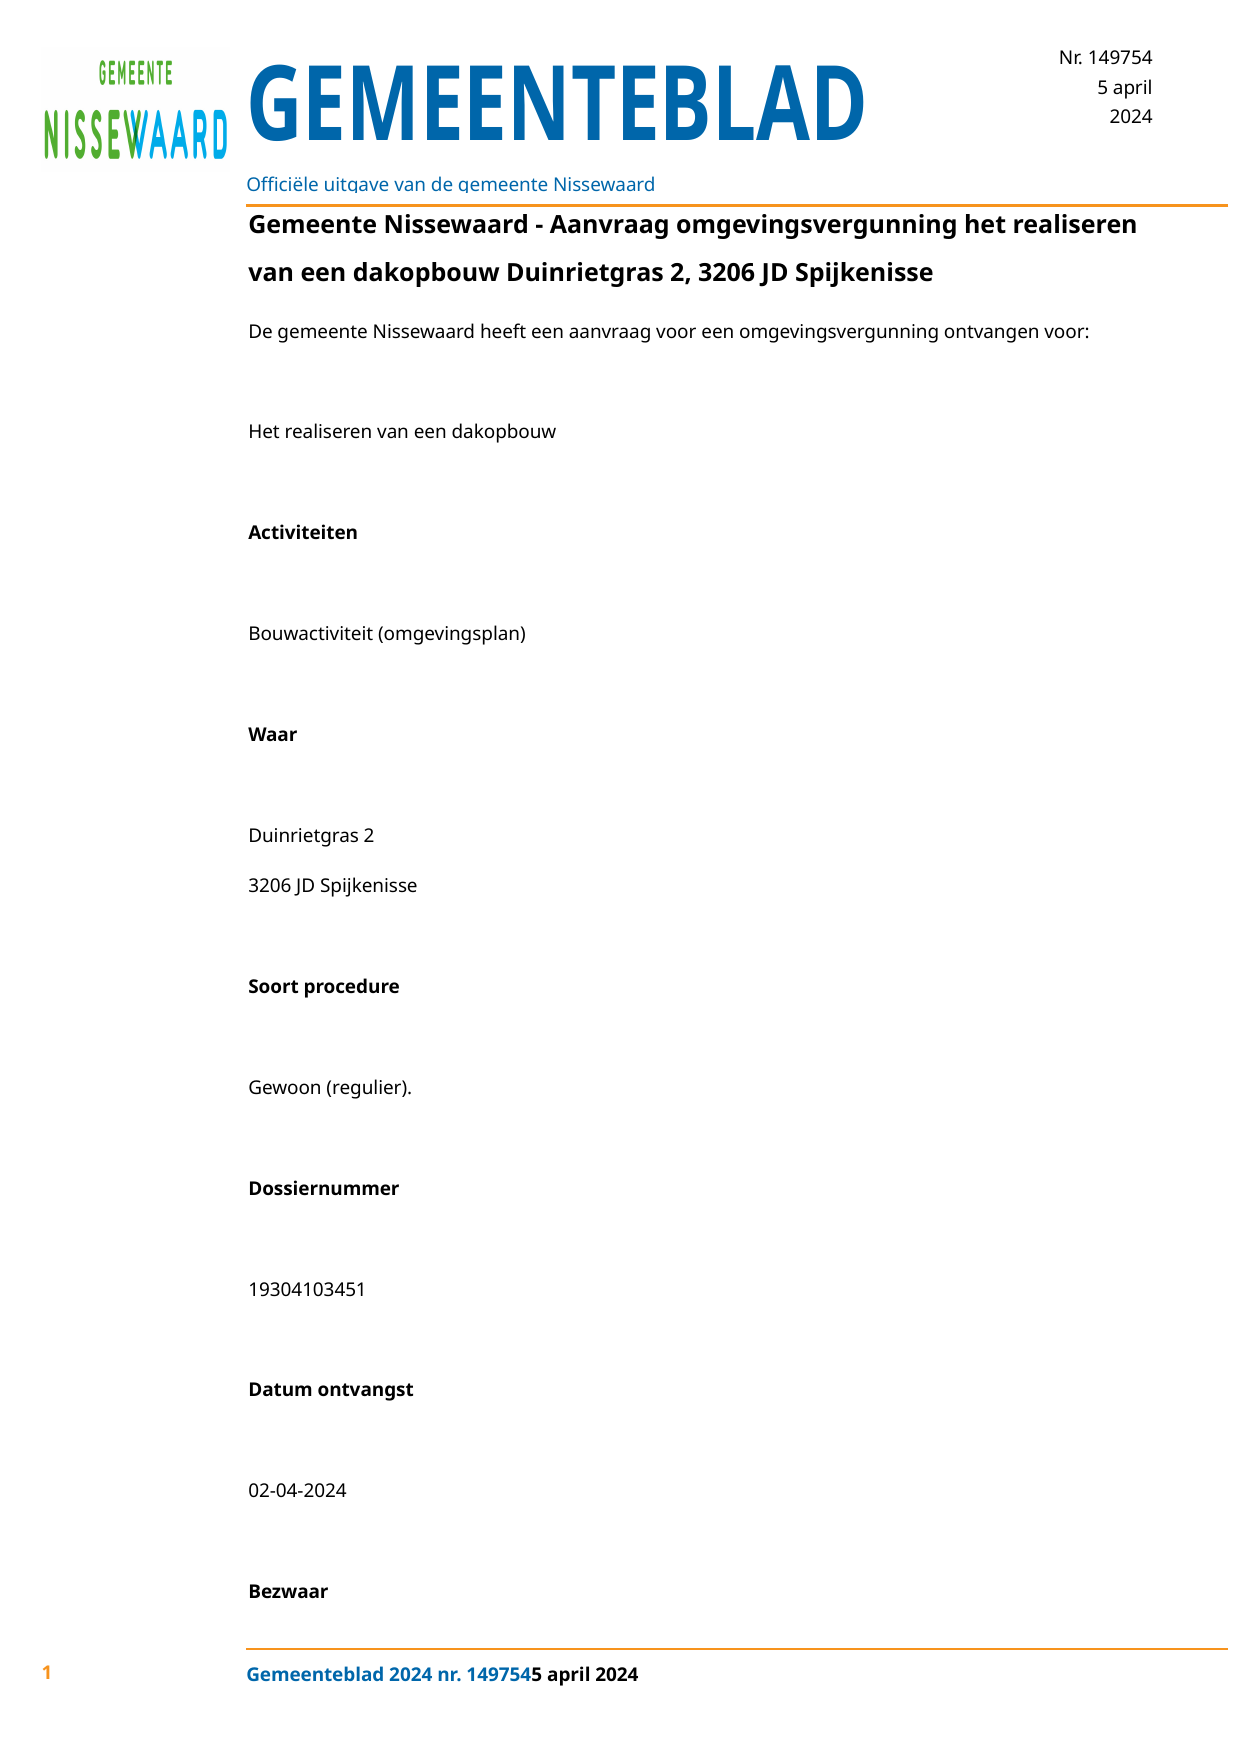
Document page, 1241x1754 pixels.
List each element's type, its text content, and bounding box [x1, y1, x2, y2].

text De gemeente Nissewaard heeft een aanvraag voor een omgevingsvergunning ontvangen voor: [248, 318, 1152, 344]
text Duinrietgras 2 [248, 822, 1152, 848]
text 19304103451 [248, 1276, 1152, 1302]
text Gewoon (regulier). [248, 1074, 1152, 1100]
text 02-04-2024 [248, 1477, 1152, 1503]
text Bouwactiviteit (omgevingsplan) [248, 620, 1152, 646]
text Dossiernummer [248, 1175, 1152, 1201]
text Soort procedure [248, 973, 1152, 999]
text Waar [248, 721, 1152, 747]
text Datum ontvangst [248, 1377, 1152, 1402]
text 3206 JD Spijkenisse [248, 872, 1152, 898]
text Activiteiten [248, 519, 1152, 545]
text Bezwaar [248, 1578, 1152, 1604]
text Gemeente Nissewaard - Aanvraag omgevingsvergunning het realiseren van een dakopbouw Duinrietgras 2, 3206 JD Spijkenisse [248, 207, 1152, 288]
text Het realiseren van een dakopbouw [248, 419, 1152, 444]
picture [41, 47, 231, 172]
